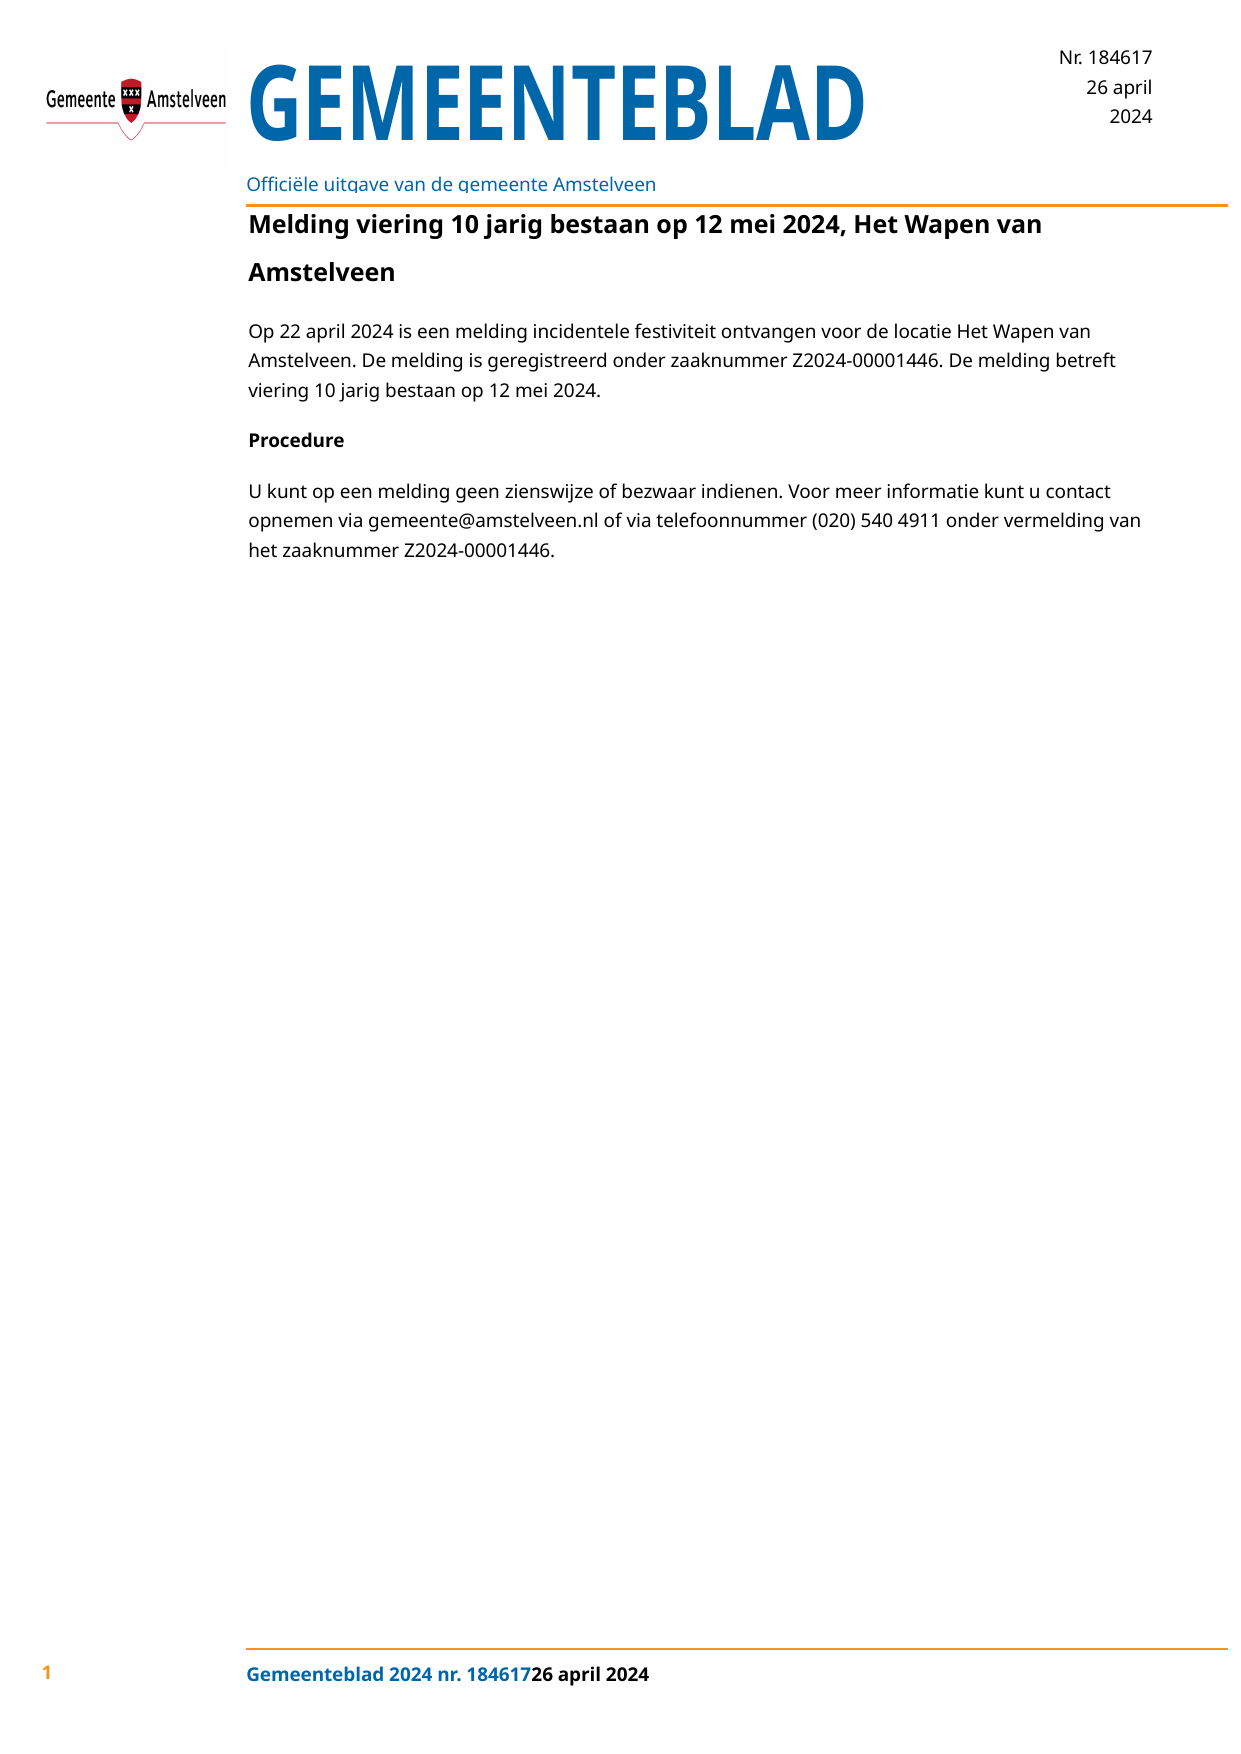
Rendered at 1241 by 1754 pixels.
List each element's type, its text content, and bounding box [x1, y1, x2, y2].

text Procedure [248, 427, 1152, 453]
picture [41, 47, 231, 172]
text Melding viering 10 jarig bestaan op 12 mei 2024, Het Wapen van Amstelveen [248, 207, 1152, 288]
text Op 22 april 2024 is een melding incidentele festiviteit ontvangen voor de locatie Het Wapen van Amstelveen. De melding is geregistreerd onder zaaknummer Z2024-00001446. De melding betreft viering 10 jarig bestaan op 12 mei 2024. [248, 318, 1152, 403]
text U kunt op een melding geen zienswijze of bezwaar indienen. Voor meer informatie kunt u contact opnemen via gemeente@amstelveen.nl of via telefoonnummer (020) 540 4911 onder vermelding van het zaaknummer Z2024-00001446. [248, 478, 1152, 563]
